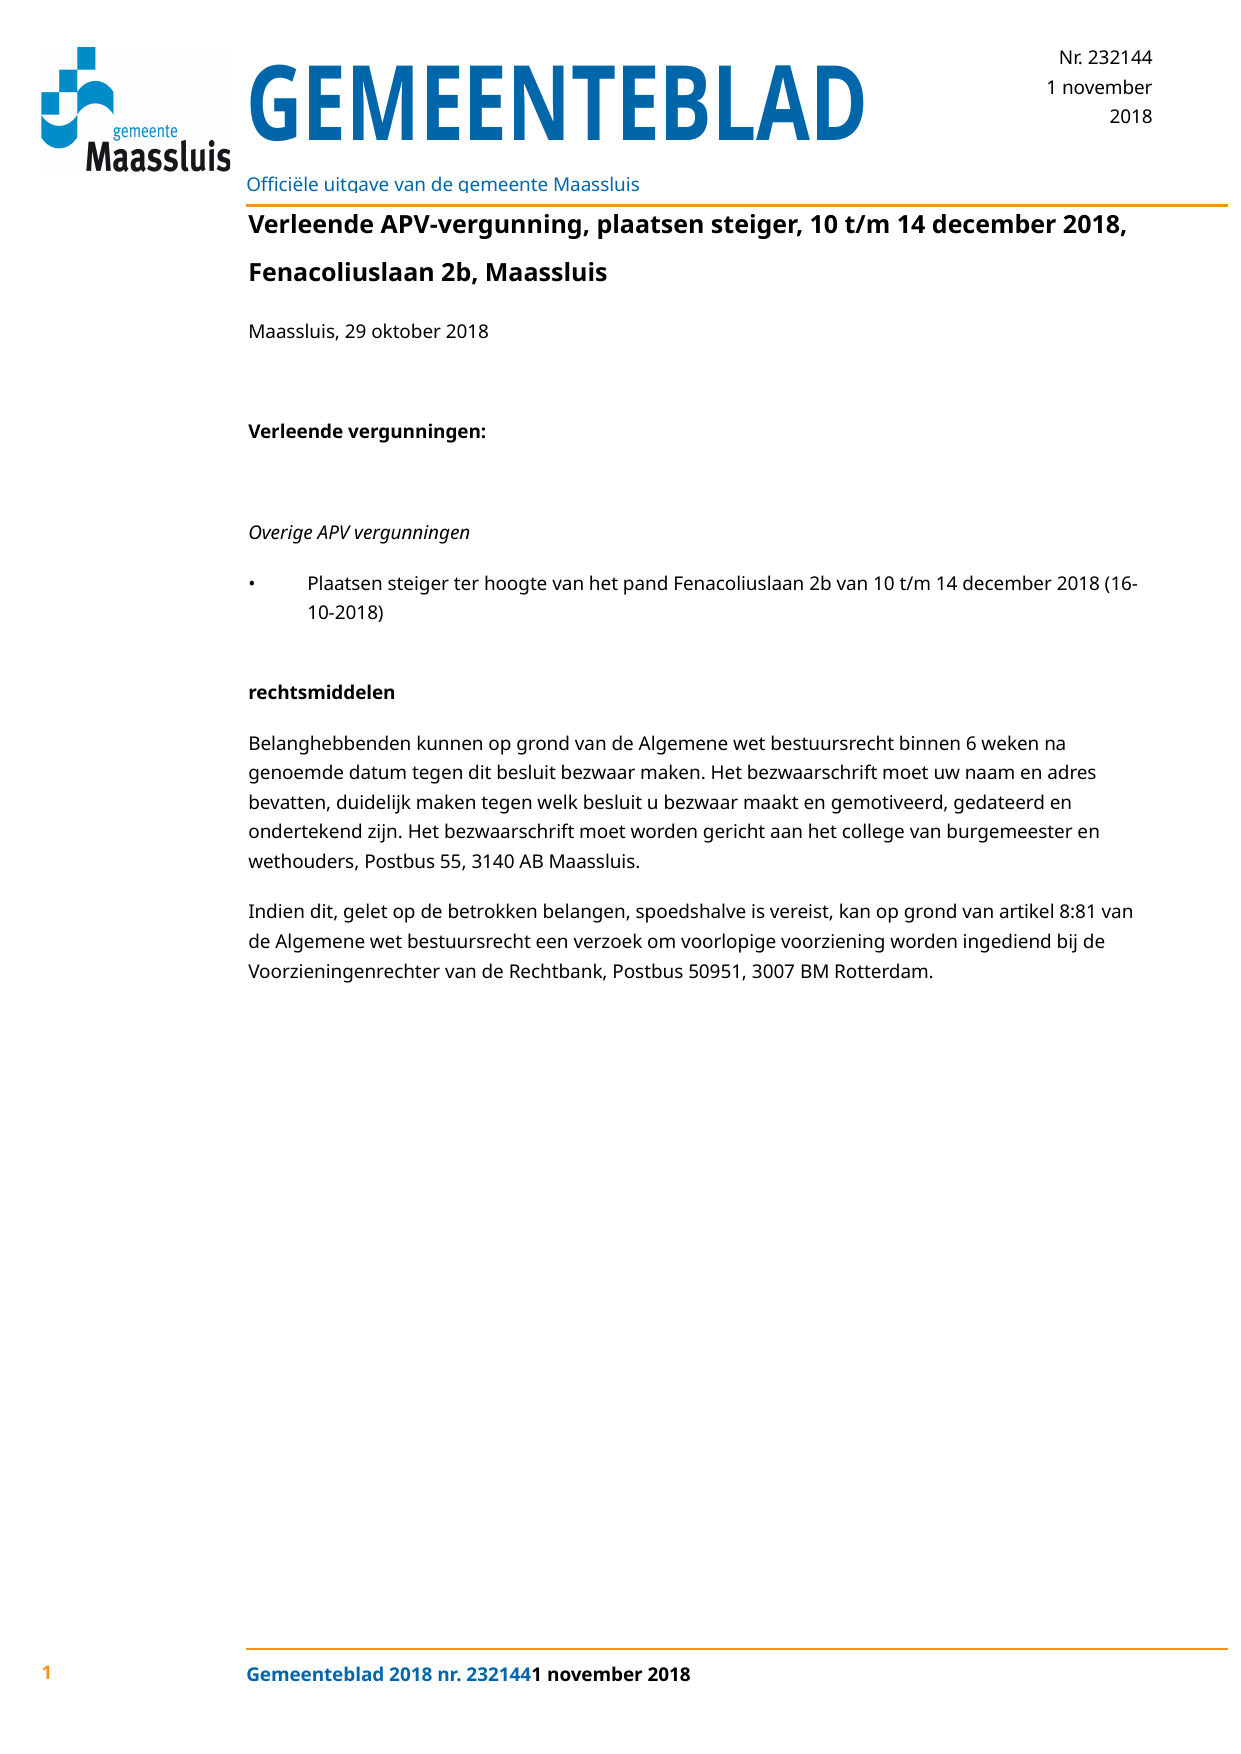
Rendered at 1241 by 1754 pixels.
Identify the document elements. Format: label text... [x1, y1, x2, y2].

text Verleende vergunningen: [248, 419, 1152, 444]
text Indien dit, gelet op de betrokken belangen, spoedshalve is vereist, kan op grond van artikel 8:81 van de Algemene wet bestuursrecht een verzoek om voorlopige voorziening worden ingediend bij de Voorzieningenrechter van de Rechtbank, Postbus 50951, 3007 BM Rotterdam. [248, 899, 1152, 984]
text Verleende APV-vergunning, plaatsen steiger, 10 t/m 14 december 2018, Fenacoliuslaan 2b, Maassluis [248, 207, 1152, 288]
text Overige APV vergunningen [248, 519, 1152, 545]
picture [41, 47, 77, 92]
text Maassluis, 29 oktober 2018 [248, 318, 1152, 344]
text rechtsmiddelen [248, 679, 1152, 705]
picture [41, 47, 231, 172]
text Belanghebbenden kunnen op grond van de Algemene wet bestuursrecht binnen 6 weken na genoemde datum tegen dit besluit bezwaar maken. Het bezwaarschrift moet uw naam en adres bevatten, duidelijk maken tegen welk besluit u bezwaar maakt en gemotiveerd, gedateerd en ondertekend zijn. Het bezwaarschrift moet worden gericht aan het college van burgemeester en wethouders, Postbus 55, 3140 AB Maassluis. [248, 730, 1152, 874]
list Plaatsen steiger ter hoogte van het pand Fenacoliuslaan 2b van 10 t/m 14 december 2018 (16-10-2018) [248, 570, 1152, 625]
